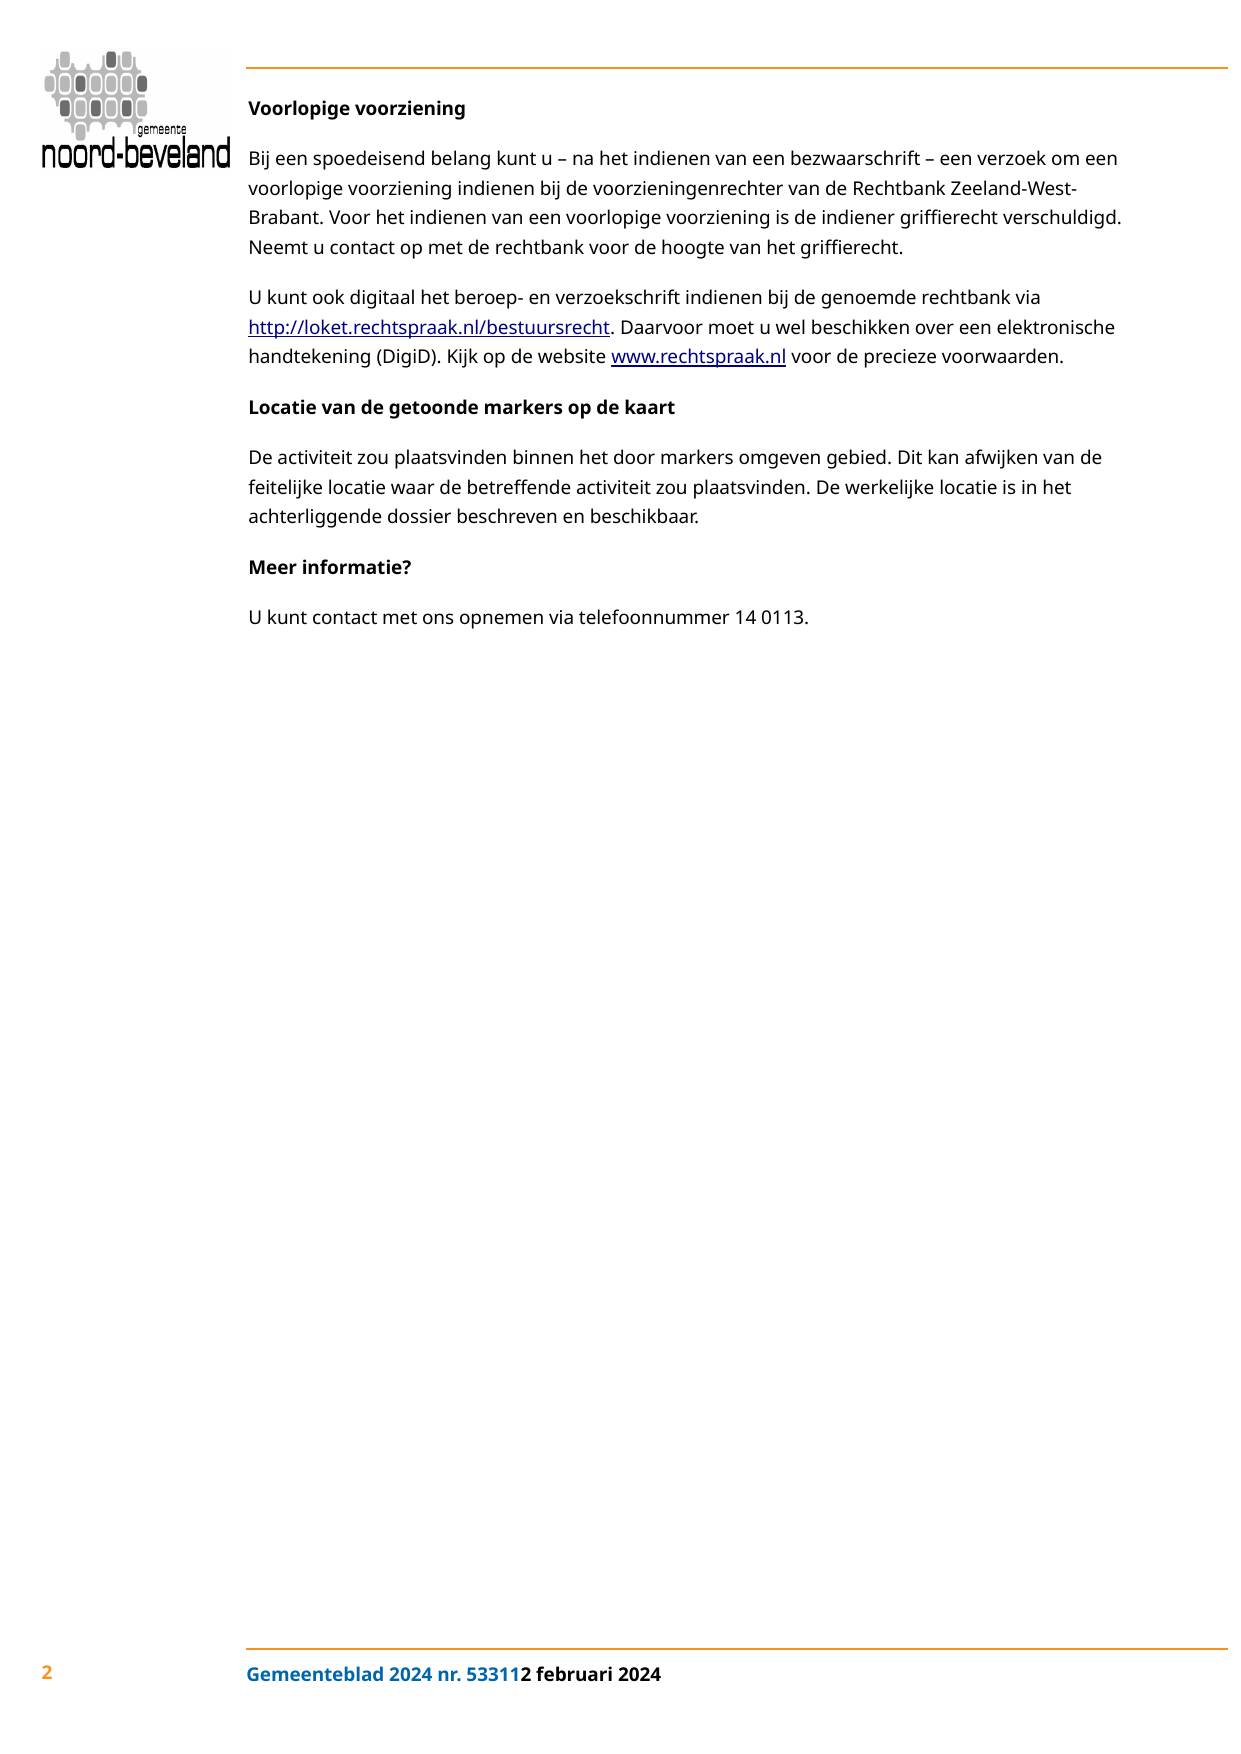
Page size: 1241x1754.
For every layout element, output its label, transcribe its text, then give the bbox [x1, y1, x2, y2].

text Locatie van de getoonde markers op de kaart [248, 394, 1152, 420]
text U kunt contact met ons opnemen via telefoonnummer 14 0113. [248, 604, 1152, 630]
picture [41, 47, 231, 172]
text Bij een spoedeisend belang kunt u – na het indienen van een bezwaarschrift – een verzoek om een voorlopige voorziening indienen bij de voorzieningenrechter van de Rechtbank Zeeland-West-Brabant. Voor het indienen van een voorlopige voorziening is de indiener griffierecht verschuldigd. Neemt u contact op met de rechtbank voor de hoogte van het griffierecht. [248, 145, 1152, 260]
text Meer informatie? [248, 554, 1152, 580]
text De activiteit zou plaatsvinden binnen het door markers omgeven gebied. Dit kan afwijken van de feitelijke locatie waar de betreffende activiteit zou plaatsvinden. De werkelijke locatie is in het achterliggende dossier beschreven en beschikbaar. [248, 444, 1152, 529]
text U kunt ook digitaal het beroep- en verzoekschrift indienen bij de genoemde rechtbank via http://loket.rechtspraak.nl/bestuursrecht. Daarvoor moet u wel beschikken over een elektronische handtekening (DigiD). Kijk op de website www.rechtspraak.nl voor de precieze voorwaarden. [248, 284, 1152, 369]
text Voorlopige voorziening [248, 95, 1152, 121]
